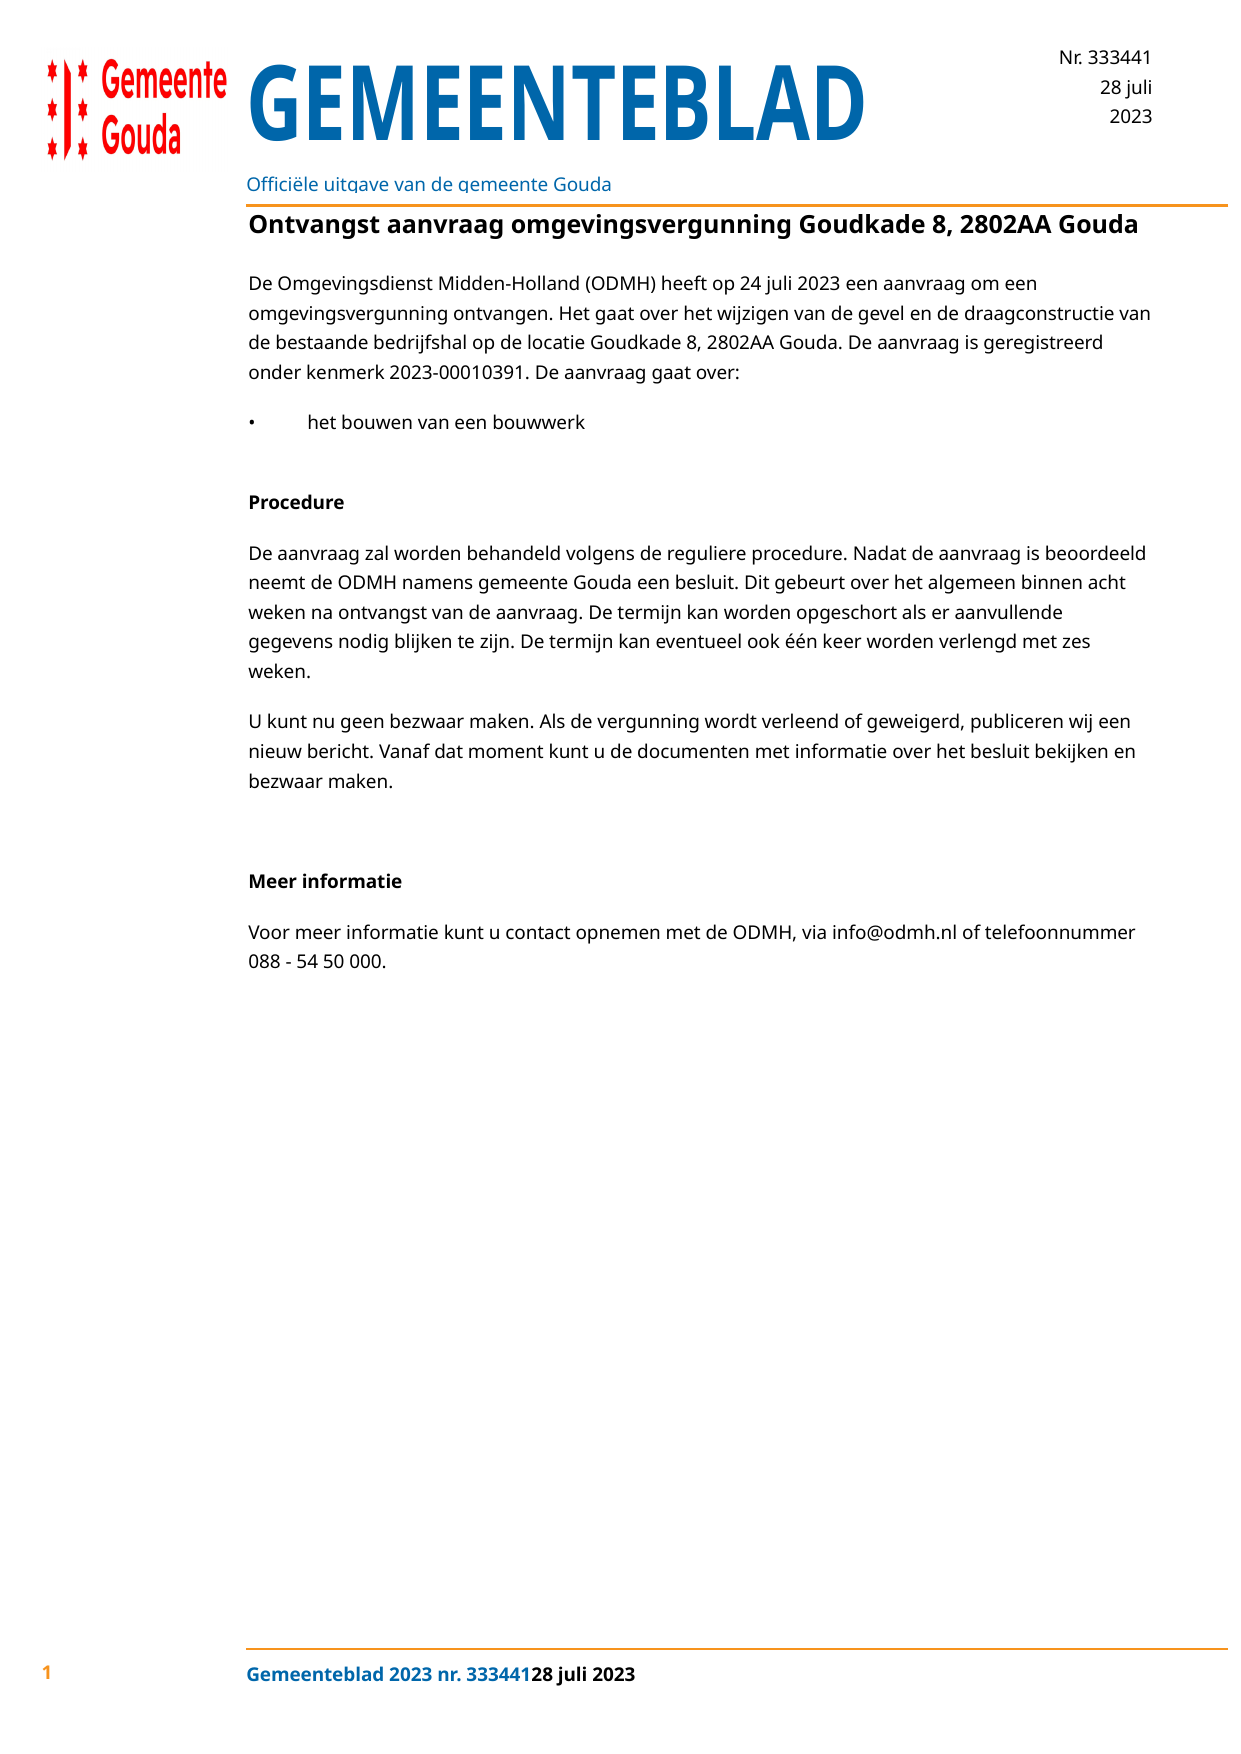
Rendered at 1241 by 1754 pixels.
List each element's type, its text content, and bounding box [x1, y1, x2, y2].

text Meer informatie [248, 869, 1152, 894]
text Procedure [248, 489, 1152, 515]
text De aanvraag zal worden behandeld volgens de reguliere procedure. Nadat de aanvraag is beoordeeld neemt de ODMH namens gemeente Gouda een besluit. Dit gebeurt over het algemeen binnen acht weken na ontvangst van de aanvraag. De termijn kan worden opgeschort als er aanvullende gegevens nodig blijken te zijn. De termijn kan eventueel ook één keer worden verlengd met zes weken. [248, 540, 1152, 684]
picture [41, 47, 231, 172]
text De Omgevingsdienst Midden-Holland (ODMH) heeft op 24 juli 2023 een aanvraag om een omgevingsvergunning ontvangen. Het gaat over het wijzigen van de gevel en de draagconstructie van de bestaande bedrijfshal op de locatie Goudkade 8, 2802AA Gouda. De aanvraag is geregistreerd onder kenmerk 2023-00010391. De aanvraag gaat over: [248, 270, 1152, 385]
list het bouwen van een bouwwerk [248, 409, 1152, 435]
text Voor meer informatie kunt u contact opnemen met de ODMH, via info@odmh.nl of telefoonnummer 088 - 54 50 000. [248, 919, 1152, 974]
text U kunt nu geen bezwaar maken. Als de vergunning wordt verleend of geweigerd, publiceren wij een nieuw bericht. Vanaf dat moment kunt u de documenten met informatie over het besluit bekijken en bezwaar maken. [248, 709, 1152, 793]
text Ontvangst aanvraag omgevingsvergunning Goudkade 8, 2802AA Gouda [248, 207, 1152, 241]
